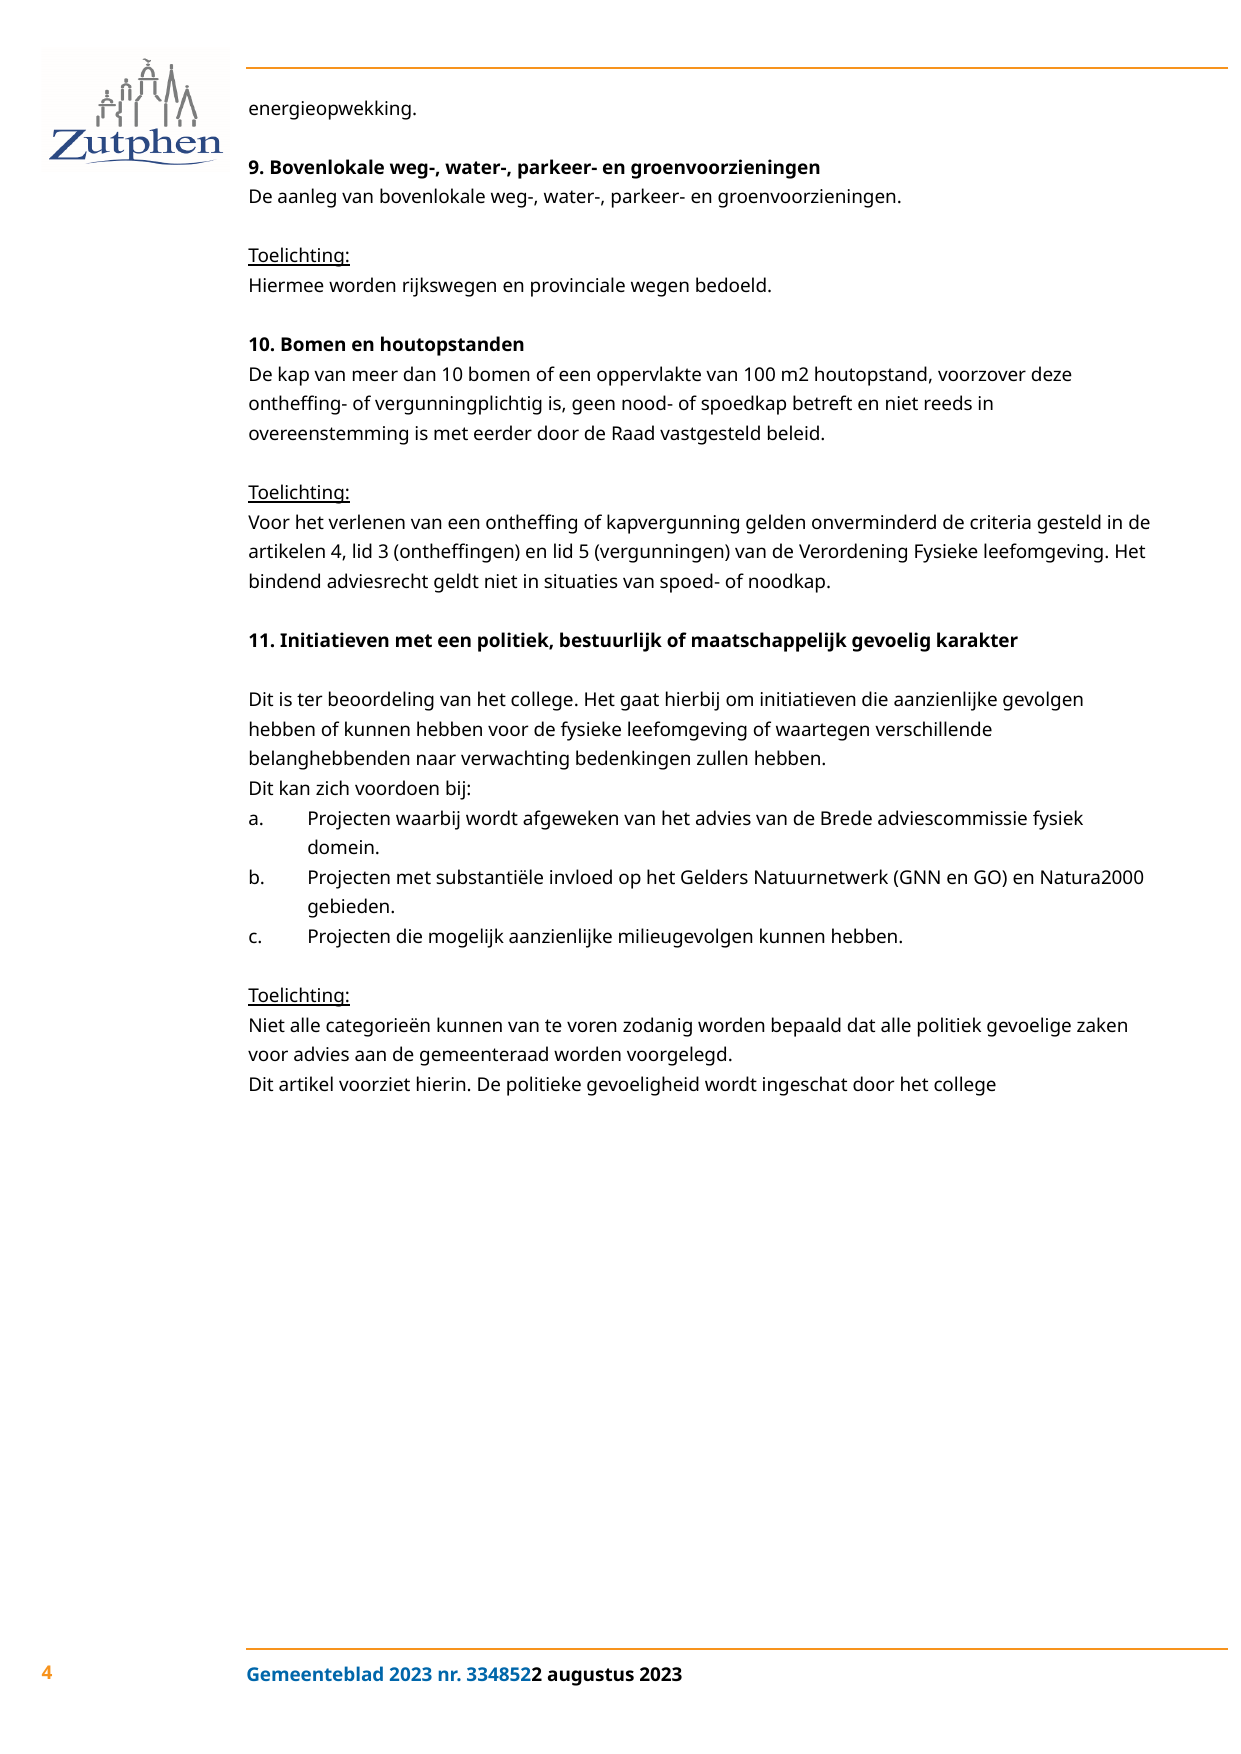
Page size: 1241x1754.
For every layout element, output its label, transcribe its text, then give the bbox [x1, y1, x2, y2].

text 9. Bovenlokale weg-, water-, parkeer- en groenvoorzieningen [248, 154, 1152, 180]
text Toelichting: [248, 479, 1152, 505]
text Hiermee worden rijkswegen en provinciale wegen bedoeld. [248, 272, 1152, 298]
text De aanleg van bovenlokale weg-, water-, parkeer- en groenvoorzieningen. [248, 183, 1152, 209]
text De kap van meer dan 10 bomen of een oppervlakte van 100 m2 houtopstand, voorzover deze ontheffing- of vergunningplichtig is, geen nood- of spoedkap betreft en niet reeds in overeenstemming is met eerder door de Raad vastgesteld beleid. [248, 361, 1152, 446]
text Dit kan zich voordoen bij: [248, 775, 1152, 801]
text Toelichting: [248, 982, 1152, 1008]
text energieopwekking. [248, 95, 1152, 121]
text 10. Bomen en houtopstanden [248, 331, 1152, 357]
list Projecten met substantiële invloed op het Gelders Natuurnetwerk (GNN en GO) en Natura2000 gebieden. [248, 864, 1152, 919]
text Dit is ter beoordeling van het college. Het gaat hierbij om initiatieven die aanzienlijke gevolgen hebben of kunnen hebben voor de fysieke leefomgeving of waartegen verschillende belanghebbenden naar verwachting bedenkingen zullen hebben. [248, 686, 1152, 771]
picture [41, 47, 231, 172]
text Voor het verlenen van een ontheffing of kapvergunning gelden onverminderd de criteria gesteld in de artikelen 4, lid 3 (ontheffingen) en lid 5 (vergunningen) van de Verordening Fysieke leefomgeving. Het bindend adviesrecht geldt niet in situaties van spoed- of noodkap. [248, 509, 1152, 594]
text Dit artikel voorziet hierin. De politieke gevoeligheid wordt ingeschat door het college [248, 1071, 1152, 1097]
text Niet alle categorieën kunnen van te voren zodanig worden bepaald dat alle politiek gevoelige zaken voor advies aan de gemeenteraad worden voorgelegd. [248, 1012, 1152, 1067]
list Projecten waarbij wordt afgeweken van het advies van de Brede adviescommissie fysiek domein. [248, 805, 1152, 860]
text 11. Initiatieven met een politiek, bestuurlijk of maatschappelijk gevoelig karakter [248, 627, 1152, 653]
list Projecten die mogelijk aanzienlijke milieugevolgen kunnen hebben. [248, 923, 1152, 949]
text Toelichting: [248, 243, 1152, 268]
